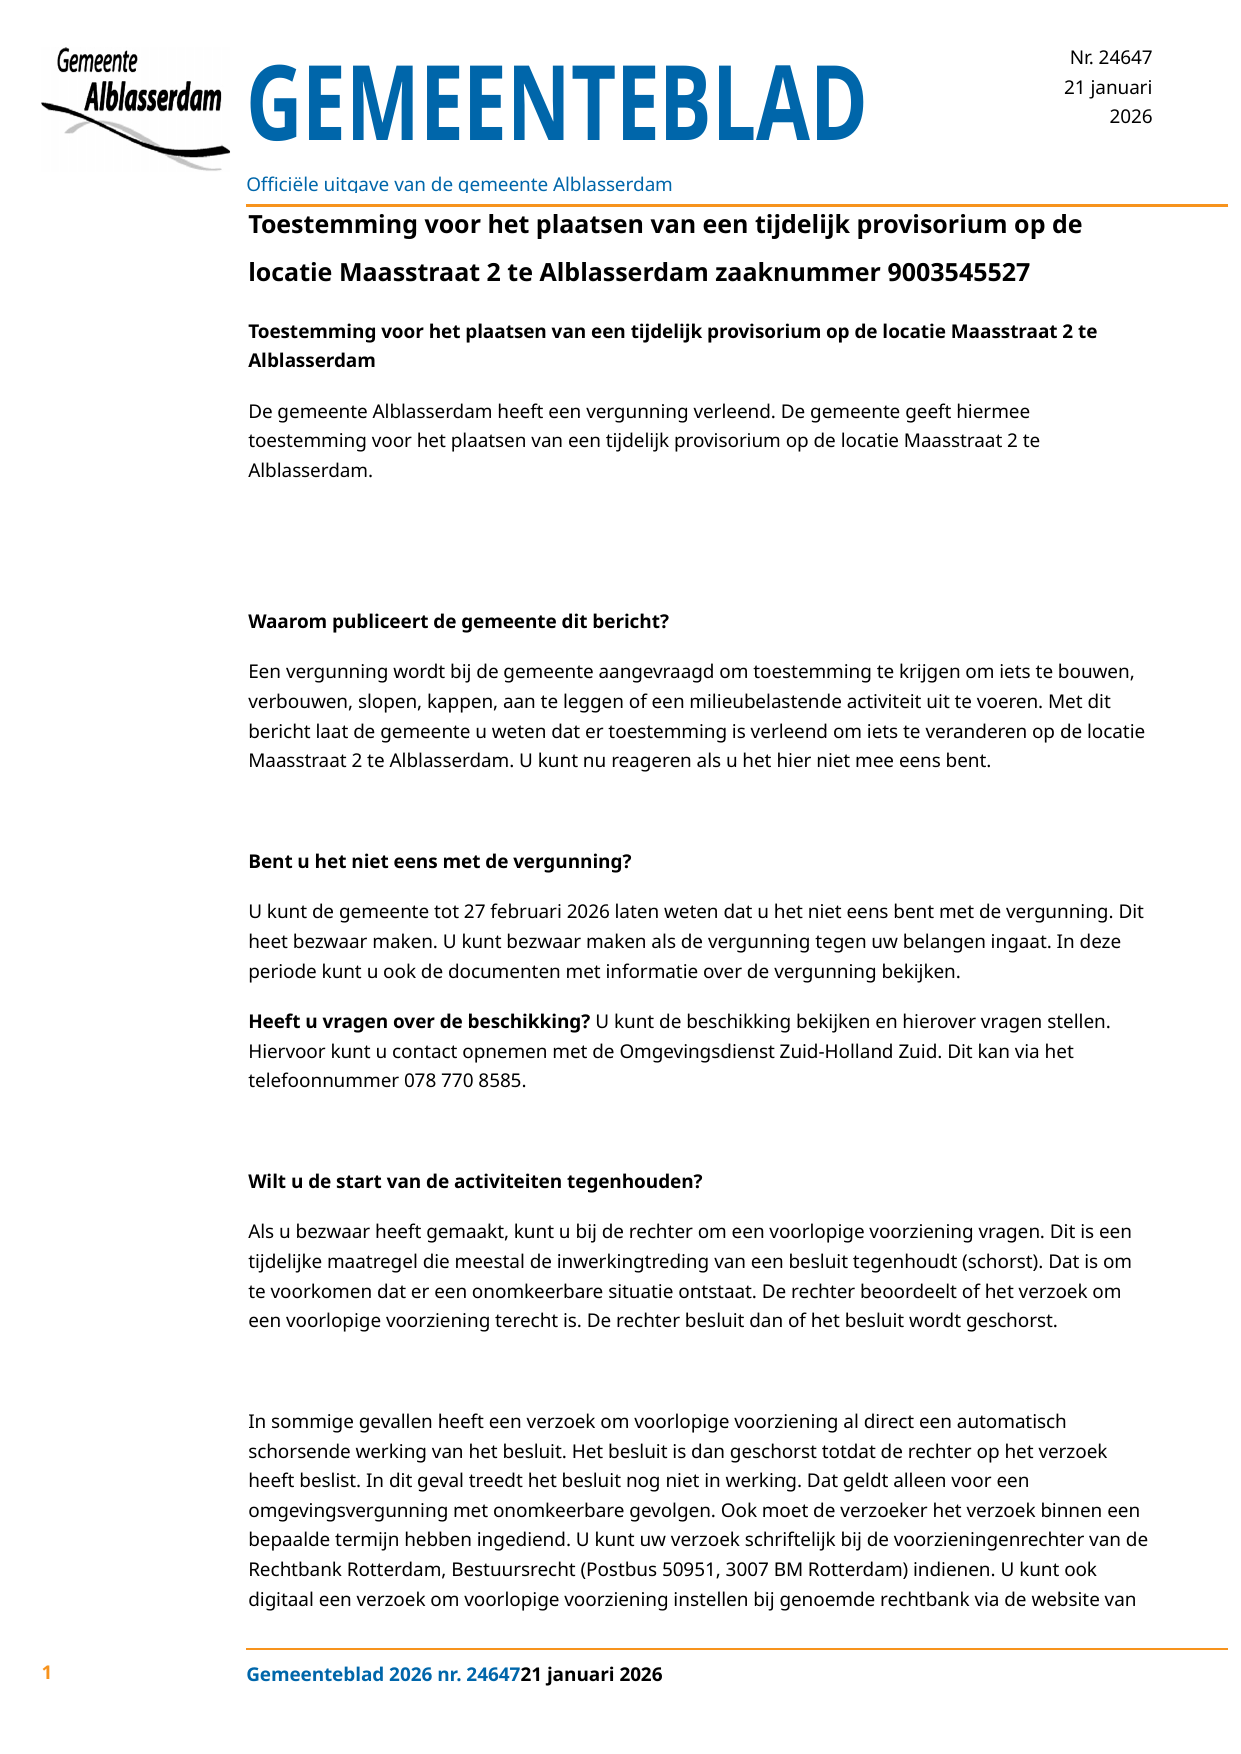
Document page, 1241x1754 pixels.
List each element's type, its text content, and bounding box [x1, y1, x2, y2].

text In sommige gevallen heeft een verzoek om voorlopige voorziening al direct een automatisch schorsende werking van het besluit. Het besluit is dan geschorst totdat de rechter op het verzoek heeft beslist. In dit geval treedt het besluit nog niet in werking. Dat geldt alleen voor een omgevingsvergunning met onomkeerbare gevolgen. Ook moet de verzoeker het verzoek binnen een bepaalde termijn hebben ingediend. U kunt uw verzoek schriftelijk bij de voorzieningenrechter van de Rechtbank Rotterdam, Bestuursrecht (Postbus 50951, 3007 BM Rotterdam) indienen. U kunt ook digitaal een verzoek om voorlopige voorziening instellen bij genoemde rechtbank via de website van [248, 1408, 1152, 1612]
text Bent u het niet eens met de vergunning? [248, 848, 1152, 874]
text Waarom publiceert de gemeente dit bericht? [248, 608, 1152, 634]
text Een vergunning wordt bij de gemeente aangevraagd om toestemming te krijgen om iets te bouwen, verbouwen, slopen, kappen, aan te leggen of een milieubelastende activiteit uit te voeren. Met dit bericht laat de gemeente u weten dat er toestemming is verleend om iets te veranderen op de locatie Maasstraat 2 te Alblasserdam. U kunt nu reageren als u het hier niet mee eens bent. [248, 659, 1152, 773]
text Toestemming voor het plaatsen van een tijdelijk provisorium op de locatie Maasstraat 2 te Alblasserdam zaaknummer 9003545527 [248, 207, 1152, 288]
text U kunt de gemeente tot 27 februari 2026 laten weten dat u het niet eens bent met de vergunning. Dit heet bezwaar maken. U kunt bezwaar maken als de vergunning tegen uw belangen ingaat. In deze periode kunt u ook de documenten met informatie over de vergunning bekijken. [248, 899, 1152, 984]
text Toestemming voor het plaatsen van een tijdelijk provisorium op de locatie Maasstraat 2 te Alblasserdam [248, 318, 1152, 373]
text De gemeente Alblasserdam heeft een vergunning verleend. De gemeente geeft hiermee toestemming voor het plaatsen van een tijdelijk provisorium op de locatie Maasstraat 2 te Alblasserdam. [248, 398, 1152, 483]
text Wilt u de start van de activiteiten tegenhouden? [248, 1168, 1152, 1194]
text Als u bezwaar heeft gemaakt, kunt u bij de rechter om een voorlopige voorziening vragen. Dit is een tijdelijke maatregel die meestal de inwerkingtreding van een besluit tegenhoudt (schorst). Dat is om te voorkomen dat er een onomkeerbare situatie ontstaat. De rechter beoordeelt of het verzoek om een voorlopige voorziening terecht is. De rechter besluit dan of het besluit wordt geschorst. [248, 1219, 1152, 1333]
picture [41, 47, 231, 172]
text Heeft u vragen over de beschikking? U kunt de beschikking bekijken en hierover vragen stellen. Hiervoor kunt u contact opnemen met de Omgevingsdienst Zuid-Holland Zuid. Dit kan via het telefoonnummer 078 770 8585. [248, 1008, 1152, 1093]
